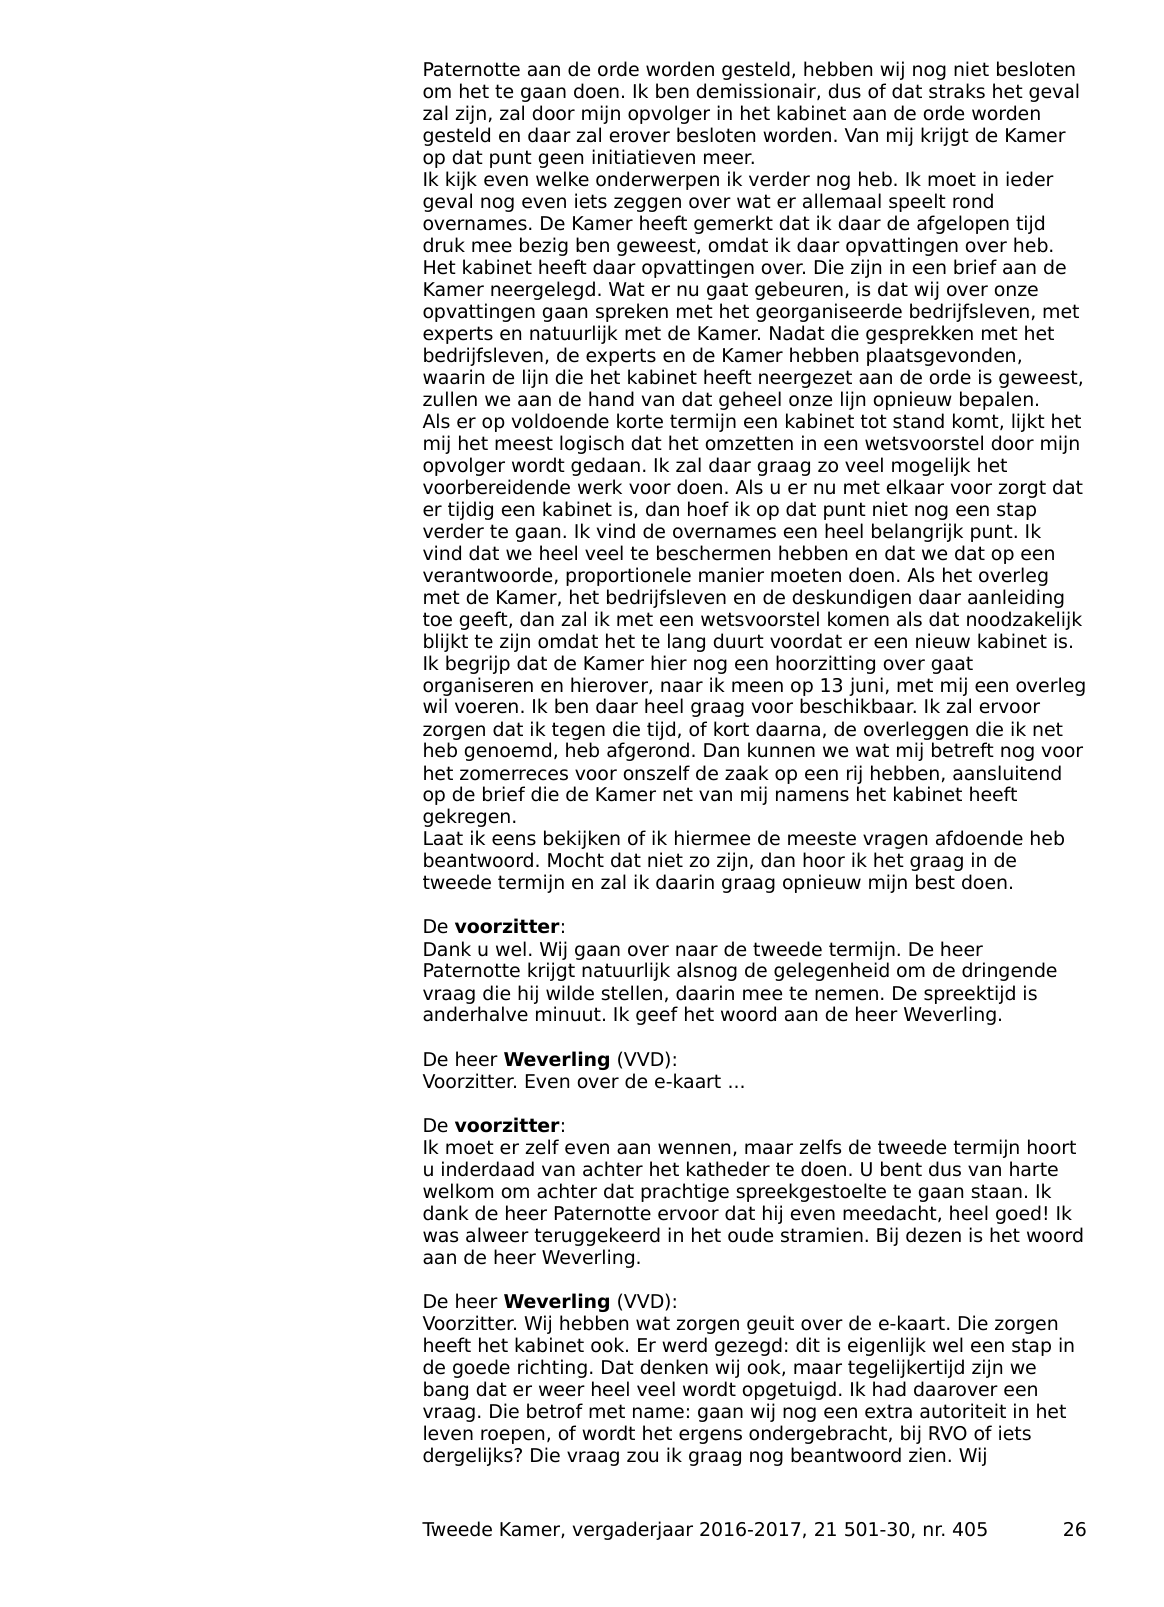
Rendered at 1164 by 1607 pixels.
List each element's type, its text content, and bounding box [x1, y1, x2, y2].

text Dank u wel. Wij gaan over naar de tweede termijn. De heer Paternotte krijgt natuurlijk alsnog de gelegenheid om de dringende vraag die hij wilde stellen, daarin mee te nemen. De spreektijd is anderhalve minuut. Ik geef het woord aan de heer Weverling. [422, 938, 1087, 1026]
text Ik moet er zelf even aan wennen, maar zelfs de tweede termijn hoort u inderdaad van achter het katheder te doen. U bent dus van harte welkom om achter dat prachtige spreekgestoelte te gaan staan. Ik dank de heer Paternotte ervoor dat hij even meedacht, heel goed! Ik was alweer teruggekeerd in het oude stramien. Bij dezen is het woord aan de heer Weverling. [422, 1137, 1087, 1268]
text Paternotte aan de orde worden gesteld, hebben wij nog niet besloten om het te gaan doen. Ik ben demissionair, dus of dat straks het geval zal zijn, zal door mijn opvolger in het kabinet aan de orde worden gesteld en daar zal erover besloten worden. Van mij krijgt de Kamer op dat punt geen initiatieven meer. [422, 59, 1087, 169]
text De voorzitter: [422, 916, 1087, 938]
text Laat ik eens bekijken of ik hiermee de meeste vragen afdoende heb beantwoord. Mocht dat niet zo zijn, dan hoor ik het graag in de tweede termijn en zal ik daarin graag opnieuw mijn best doen. [422, 828, 1087, 894]
text Ik kijk even welke onderwerpen ik verder nog heb. Ik moet in ieder geval nog even iets zeggen over wat er allemaal speelt rond overnames. De Kamer heeft gemerkt dat ik daar de afgelopen tijd druk mee bezig ben geweest, omdat ik daar opvattingen over heb. Het kabinet heeft daar opvattingen over. Die zijn in een brief aan de Kamer neergelegd. Wat er nu gaat gebeuren, is dat wij over onze opvattingen gaan spreken met het georganiseerde bedrijfsleven, met experts en natuurlijk met de Kamer. Nadat die gesprekken met het bedrijfsleven, de experts en de Kamer hebben plaatsgevonden, waarin de lijn die het kabinet heeft neergezet aan de orde is geweest, zullen we aan de hand van dat geheel onze lijn opnieuw bepalen. [422, 169, 1087, 411]
text Voorzitter. Even over de e-kaart ... [422, 1071, 1087, 1092]
text De voorzitter: [422, 1115, 1087, 1137]
text Ik begrijp dat de Kamer hier nog een hoorzitting over gaat organiseren en hierover, naar ik meen op 13 juni, met mij een overleg wil voeren. Ik ben daar heel graag voor beschikbaar. Ik zal ervoor zorgen dat ik tegen die tijd, of kort daarna, de overleggen die ik net heb genoemd, heb afgerond. Dan kunnen we wat mij betreft nog voor het zomerreces voor onszelf de zaak op een rij hebben, aansluitend op de brief die de Kamer net van mij namens het kabinet heeft gekregen. [422, 652, 1087, 828]
text De heer Weverling (VVD): [422, 1048, 1087, 1071]
text Als er op voldoende korte termijn een kabinet tot stand komt, lijkt het mij het meest logisch dat het omzetten in een wetsvoorstel door mijn opvolger wordt gedaan. Ik zal daar graag zo veel mogelijk het voorbereidende werk voor doen. Als u er nu met elkaar voor zorgt dat er tijdig een kabinet is, dan hoef ik op dat punt niet nog een stap verder te gaan. Ik vind de overnames een heel belangrijk punt. Ik vind dat we heel veel te beschermen hebben en dat we dat op een verantwoorde, proportionele manier moeten doen. Als het overleg met de Kamer, het bedrijfsleven en de deskundigen daar aanleiding toe geeft, dan zal ik met een wetsvoorstel komen als dat noodzakelijk blijkt te zijn omdat het te lang duurt voordat er een nieuw kabinet is. [422, 411, 1087, 652]
text Voorzitter. Wij hebben wat zorgen geuit over de e-kaart. Die zorgen heeft het kabinet ook. Er werd gezegd: dit is eigenlijk wel een stap in de goede richting. Dat denken wij ook, maar tegelijkertijd zijn we bang dat er weer heel veel wordt opgetuigd. Ik had daarover een vraag. Die betrof met name: gaan wij nog een extra autoriteit in het leven roepen, of wordt het ergens ondergebracht, bij RVO of iets dergelijks? Die vraag zou ik graag nog beantwoord zien. Wij [422, 1313, 1087, 1467]
text De heer Weverling (VVD): [422, 1291, 1087, 1313]
